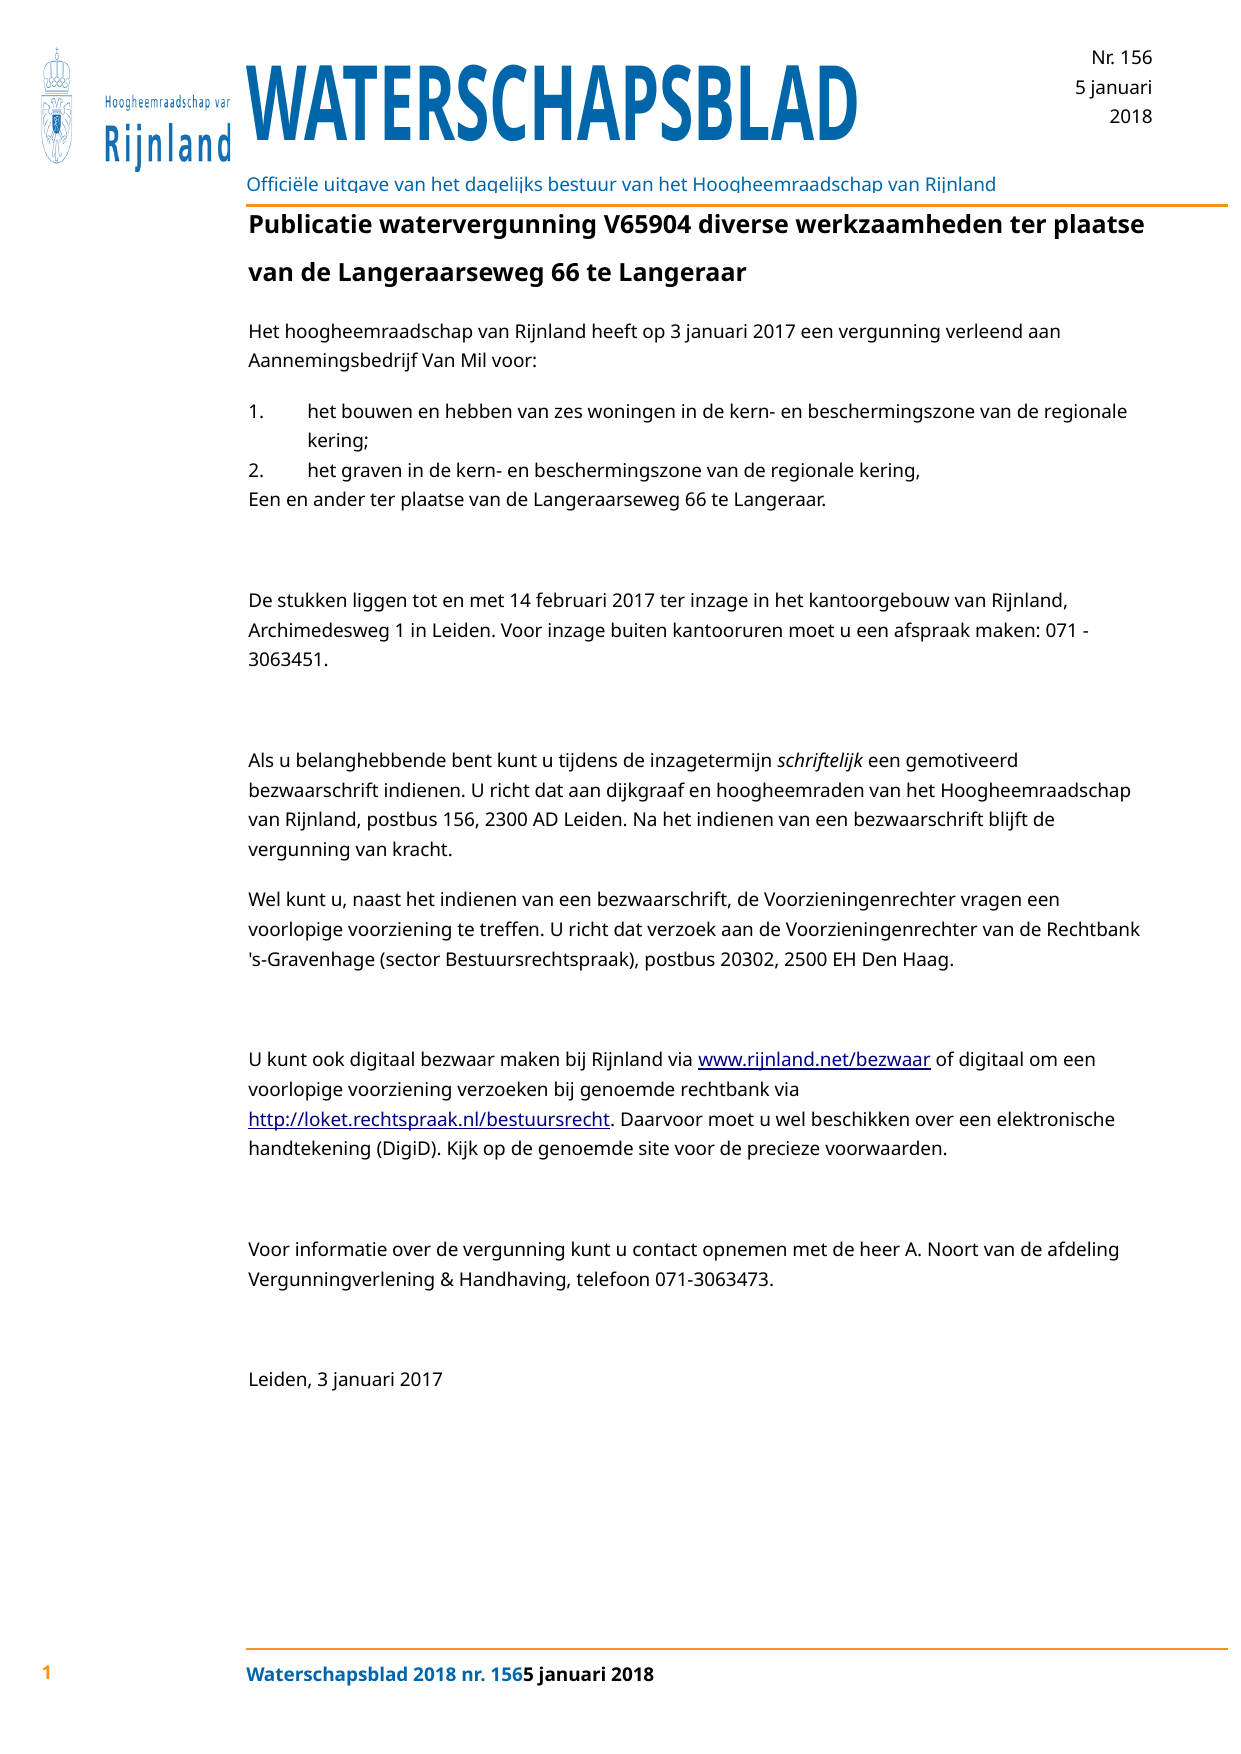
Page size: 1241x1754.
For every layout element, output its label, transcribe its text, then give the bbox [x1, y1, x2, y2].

list het graven in de kern- en beschermingszone van de regionale kering, [248, 457, 1152, 483]
text Publicatie watervergunning V65904 diverse werkzaamheden ter plaatse van de Langeraarseweg 66 te Langeraar [248, 207, 1152, 288]
text Een en ander ter plaatse van de Langeraarseweg 66 te Langeraar. [248, 487, 1152, 512]
list het bouwen en hebben van zes woningen in de kern- en beschermingszone van de regionale kering; [248, 398, 1152, 453]
text De stukken liggen tot en met 14 februari 2017 ter inzage in het kantoorgebouw van Rijnland, Archimedesweg 1 in Leiden. Voor inzage buiten kantooruren moet u een afspraak maken: 071 - 3063451. [248, 587, 1152, 672]
picture [41, 47, 231, 172]
text Wel kunt u, naast het indienen van een bezwaarschrift, de Voorzieningenrechter vragen een voorlopige voorziening te treffen. U richt dat verzoek aan de Voorzieningenrechter van de Rechtbank 's-Gravenhage (sector Bestuursrechtspraak), postbus 20302, 2500 EH Den Haag. [248, 887, 1152, 972]
text Leiden, 3 januari 2017 [248, 1367, 1152, 1392]
text Het hoogheemraadschap van Rijnland heeft op 3 januari 2017 een vergunning verleend aan Aannemingsbedrijf Van Mil voor: [248, 318, 1152, 373]
text U kunt ook digitaal bezwaar maken bij Rijnland via www.rijnland.net/bezwaar of digitaal om een voorlopige voorziening verzoeken bij genoemde rechtbank via http://loket.rechtspraak.nl/bestuursrecht. Daarvoor moet u wel beschikken over een elektronische handtekening (DigiD). Kijk op de genoemde site voor de precieze voorwaarden. [248, 1047, 1152, 1161]
text Voor informatie over de vergunning kunt u contact opnemen met de heer A. Noort van de afdeling Vergunningverlening & Handhaving, telefoon 071-3063473. [248, 1236, 1152, 1292]
text Als u belanghebbende bent kunt u tijdens de inzagetermijn schriftelijk een gemotiveerd bezwaarschrift indienen. U richt dat aan dijkgraaf en hoogheemraden van het Hoogheemraadschap van Rijnland, postbus 156, 2300 AD Leiden. Na het indienen van een bezwaarschrift blijft de vergunning van kracht. [248, 747, 1152, 862]
